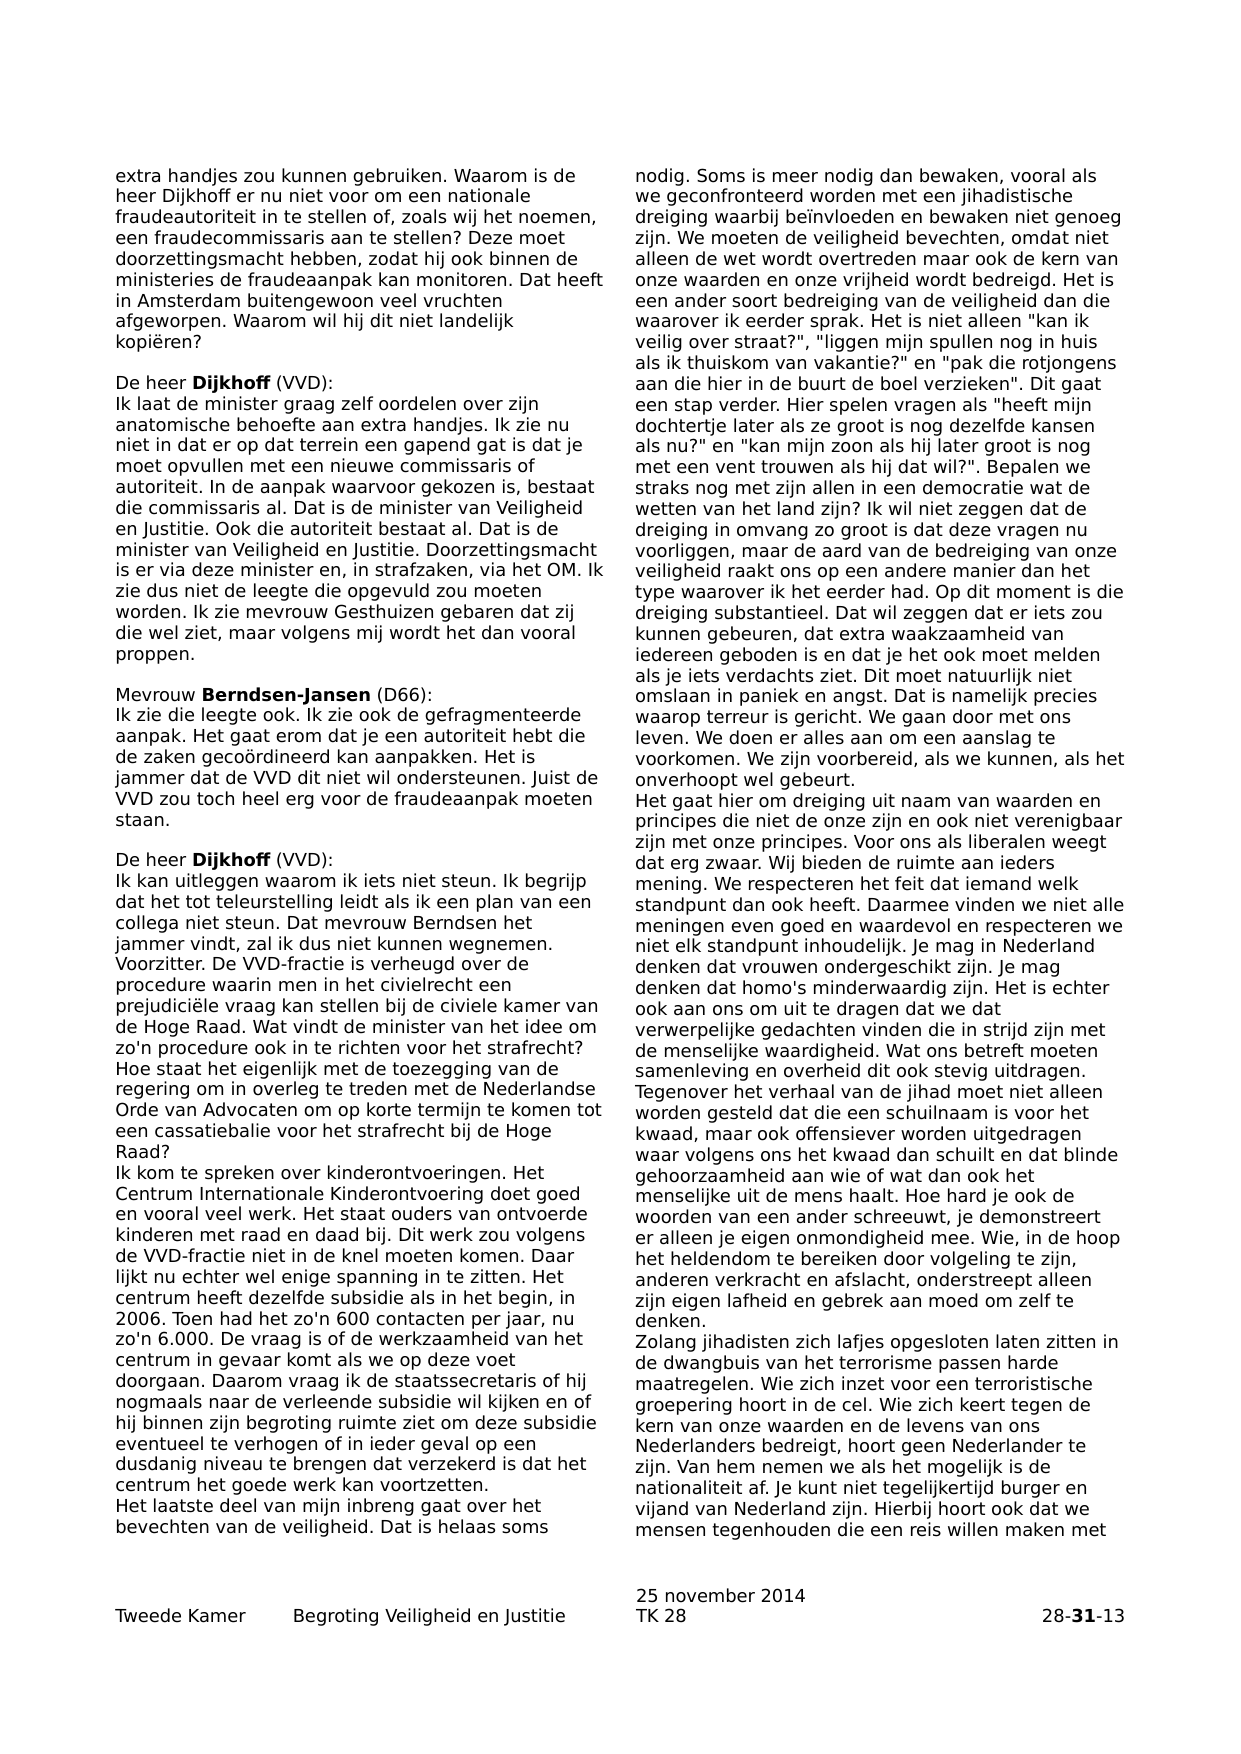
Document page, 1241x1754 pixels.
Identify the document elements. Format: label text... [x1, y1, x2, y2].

text De heer Dijkhoff (VVD): [115, 850, 605, 871]
text Het laatste deel van mijn inbreng gaat over het bevechten van de veiligheid. Dat is helaas soms [115, 1496, 605, 1537]
text Voorzitter. De VVD-fractie is verheugd over de procedure waarin men in het civielrecht een prejudiciële vraag kan stellen bij de civiele kamer van de Hoge Raad. Wat vindt de minister van het idee om zo'n procedure ook in te richten voor het strafrecht? Hoe staat het eigenlijk met de toezegging van de regering om in overleg te treden met de Nederlandse Orde van Advocaten om op korte termijn te komen tot een cassatiebalie voor het strafrecht bij de Hoge Raad? [115, 954, 605, 1162]
text Ik kom te spreken over kinderontvoeringen. Het Centrum Internationale Kinderontvoering doet goed en vooral veel werk. Het staat ouders van ontvoerde kinderen met raad en daad bij. Dit werk zou volgens de VVD-fractie niet in de knel moeten komen. Daar lijkt nu echter wel enige spanning in te zitten. Het centrum heeft dezelfde subsidie als in het begin, in 2006. Toen had het zo'n 600 contacten per jaar, nu zo'n 6.000. De vraag is of de werkzaamheid van het centrum in gevaar komt als we op deze voet doorgaan. Daarom vraag ik de staatssecretaris of hij nogmaals naar de verleende subsidie wil kijken en of hij binnen zijn begroting ruimte ziet om deze subsidie eventueel te verhogen of in ieder geval op een dusdanig niveau te brengen dat verzekerd is dat het centrum het goede werk kan voortzetten. [115, 1162, 605, 1496]
text Ik zie die leegte ook. Ik zie ook de gefragmenteerde aanpak. Het gaat erom dat je een autoriteit hebt die de zaken gecoördineerd kan aanpakken. Het is jammer dat de VVD dit niet wil ondersteunen. Juist de VVD zou toch heel erg voor de fraudeaanpak moeten staan. [115, 705, 605, 830]
text Ik kan uitleggen waarom ik iets niet steun. Ik begrijp dat het tot teleurstelling leidt als ik een plan van een collega niet steun. Dat mevrouw Berndsen het jammer vindt, zal ik dus niet kunnen wegnemen. [115, 871, 605, 954]
text De heer Dijkhoff (VVD): [115, 373, 605, 393]
text Ik laat de minister graag zelf oordelen over zijn anatomische behoefte aan extra handjes. Ik zie nu niet in dat er op dat terrein een gapend gat is dat je moet opvullen met een nieuwe commissaris of autoriteit. In de aanpak waarvoor gekozen is, bestaat die commissaris al. Dat is de minister van Veiligheid en Justitie. Ook die autoriteit bestaat al. Dat is de minister van Veiligheid en Justitie. Doorzettingsmacht is er via deze minister en, in strafzaken, via het OM. Ik zie dus niet de leegte die opgevuld zou moeten worden. Ik zie mevrouw Gesthuizen gebaren dat zij die wel ziet, maar volgens mij wordt het dan vooral proppen. [115, 393, 605, 664]
text Mevrouw Berndsen-Jansen (D66): [115, 684, 605, 705]
text nodig. Soms is meer nodig dan bewaken, vooral als we geconfronteerd worden met een jihadistische dreiging waarbij beïnvloeden en bewaken niet genoeg zijn. We moeten de veiligheid bevechten, omdat niet alleen de wet wordt overtreden maar ook de kern van onze waarden en onze vrijheid wordt bedreigd. Het is een ander soort bedreiging van de veiligheid dan die waarover ik eerder sprak. Het is niet alleen "kan ik veilig over straat?", "liggen mijn spullen nog in huis als ik thuiskom van vakantie?" en "pak die rotjongens aan die hier in de buurt de boel verzieken". Dit gaat een stap verder. Hier spelen vragen als "heeft mijn dochtertje later als ze groot is nog dezelfde kansen als nu?" en "kan mijn zoon als hij later groot is nog met een vent trouwen als hij dat wil?". Bepalen we straks nog met zijn allen in een democratie wat de wetten van het land zijn? Ik wil niet zeggen dat de dreiging in omvang zo groot is dat deze vragen nu voorliggen, maar de aard van de bedreiging van onze veiligheid raakt ons op een andere manier dan het type waarover ik het eerder had. Op dit moment is die dreiging substantieel. Dat wil zeggen dat er iets zou kunnen gebeuren, dat extra waakzaamheid van iedereen geboden is en dat je het ook moet melden als je iets verdachts ziet. Dit moet natuurlijk niet omslaan in paniek en angst. Dat is namelijk precies waarop terreur is gericht. We gaan door met ons leven. We doen er alles aan om een aanslag te voorkomen. We zijn voorbereid, als we kunnen, als het onverhoopt wel gebeurt. [635, 165, 1125, 790]
text Het gaat hier om dreiging uit naam van waarden en principes die niet de onze zijn en ook niet verenigbaar zijn met onze principes. Voor ons als liberalen weegt dat erg zwaar. Wij bieden de ruimte aan ieders mening. We respecteren het feit dat iemand welk standpunt dan ook heeft. Daarmee vinden we niet alle meningen even goed en waardevol en respecteren we niet elk standpunt inhoudelijk. Je mag in Nederland denken dat vrouwen ondergeschikt zijn. Je mag denken dat homo's minderwaardig zijn. Het is echter ook aan ons om uit te dragen dat we dat verwerpelijke gedachten vinden die in strijd zijn met de menselijke waardigheid. Wat ons betreft moeten samenleving en overheid dit ook stevig uitdragen. Tegenover het verhaal van de jihad moet niet alleen worden gesteld dat die een schuilnaam is voor het kwaad, maar ook offensiever worden uitgedragen waar volgens ons het kwaad dan schuilt en dat blinde gehoorzaamheid aan wie of wat dan ook het menselijke uit de mens haalt. Hoe hard je ook de woorden van een ander schreeuwt, je demonstreert er alleen je eigen onmondigheid mee. Wie, in de hoop het heldendom te bereiken door volgeling te zijn, anderen verkracht en afslacht, onderstreept alleen zijn eigen lafheid en gebrek aan moed om zelf te denken. [635, 790, 1125, 1332]
text extra handjes zou kunnen gebruiken. Waarom is de heer Dijkhoff er nu niet voor om een nationale fraudeautoriteit in te stellen of, zoals wij het noemen, een fraudecommissaris aan te stellen? Deze moet doorzettingsmacht hebben, zodat hij ook binnen de ministeries de fraudeaanpak kan monitoren. Dat heeft in Amsterdam buitengewoon veel vruchten afgeworpen. Waarom wil hij dit niet landelijk kopiëren? [115, 165, 605, 353]
text Zolang jihadisten zich lafjes opgesloten laten zitten in de dwangbuis van het terrorisme passen harde maatregelen. Wie zich inzet voor een terroristische groepering hoort in de cel. Wie zich keert tegen de kern van onze waarden en de levens van ons Nederlanders bedreigt, hoort geen Nederlander te zijn. Van hem nemen we als het mogelijk is de nationaliteit af. Je kunt niet tegelijkertijd burger en vijand van Nederland zijn. Hierbij hoort ook dat we mensen tegenhouden die een reis willen maken met [635, 1332, 1125, 1540]
